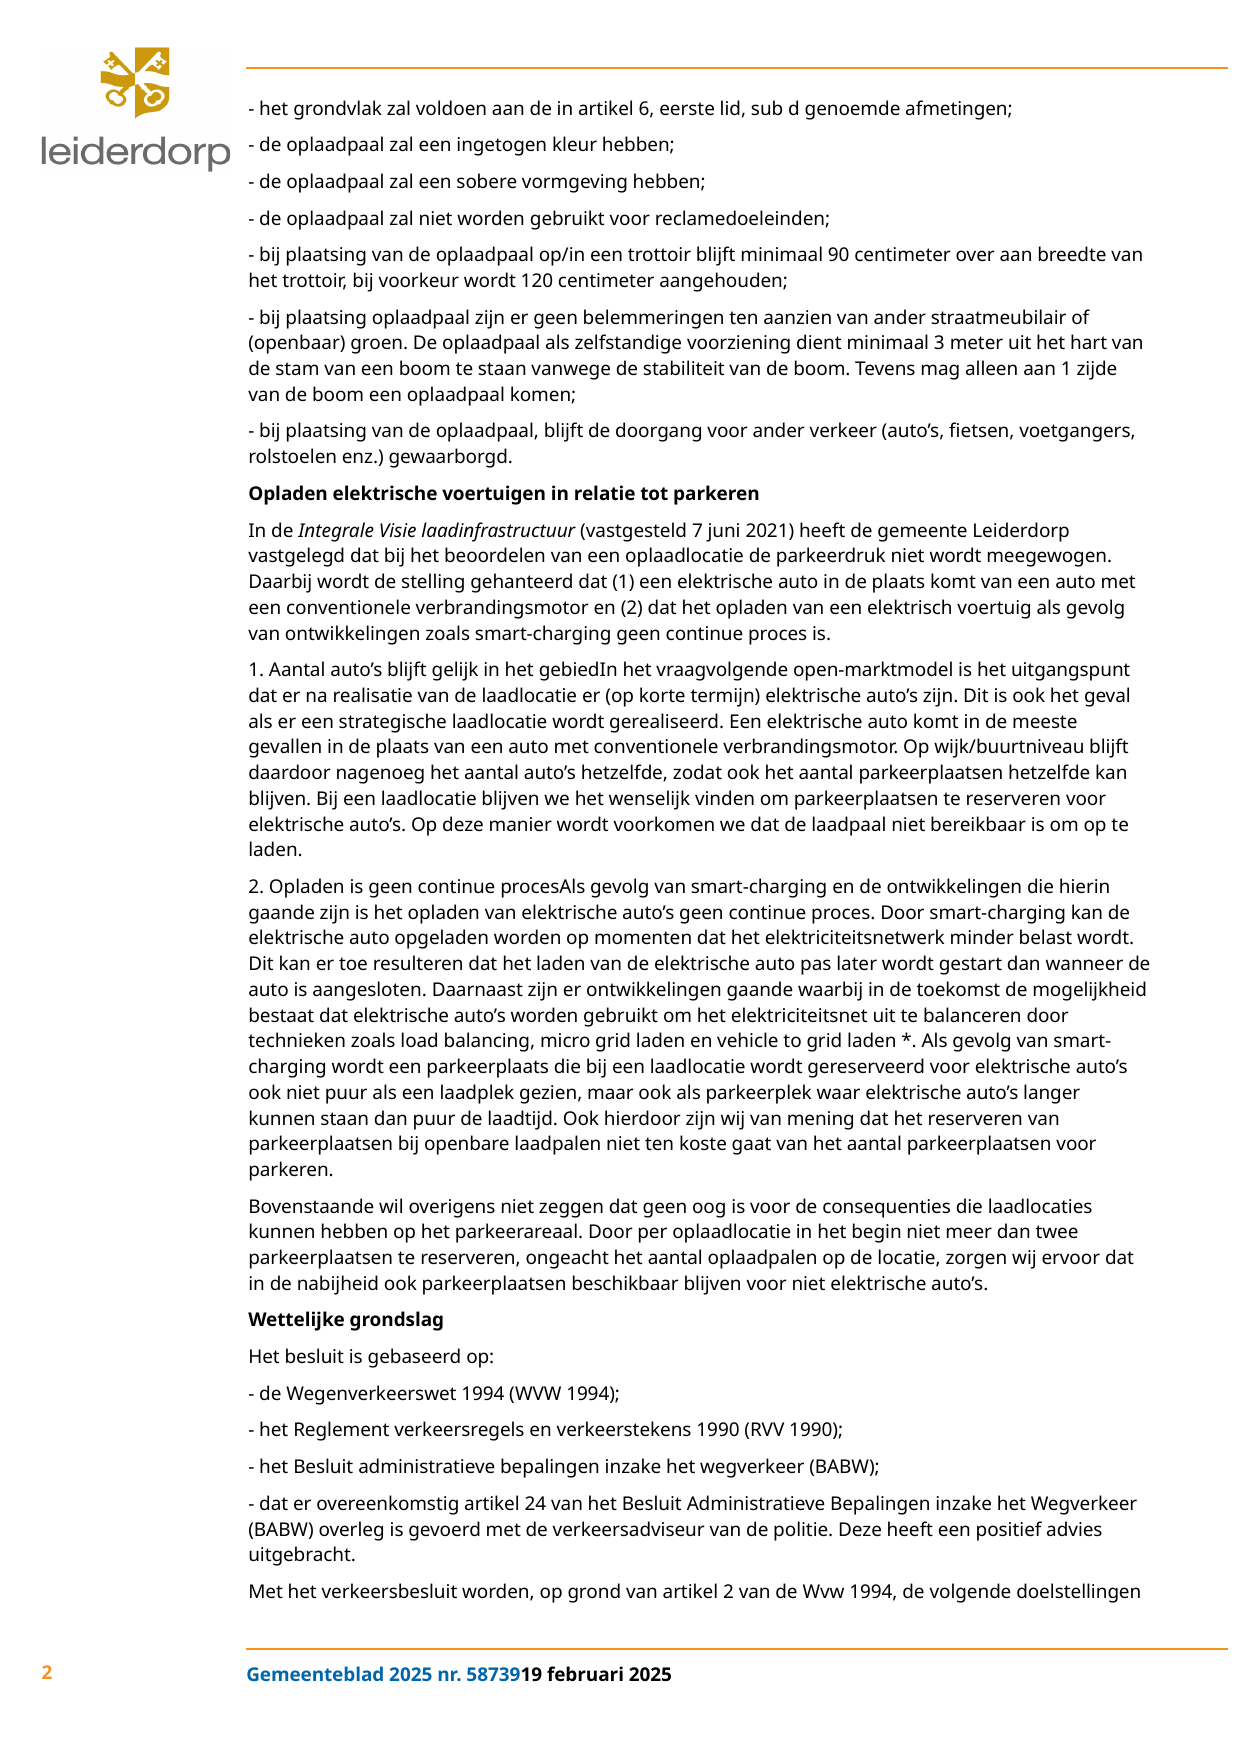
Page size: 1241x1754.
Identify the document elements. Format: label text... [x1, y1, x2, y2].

text Het besluit is gebaseerd op: [248, 1343, 1152, 1369]
text - het grondvlak zal voldoen aan de in artikel 6, eerste lid, sub d genoemde afmetingen; [248, 95, 1152, 121]
text 1. Aantal auto’s blijft gelijk in het gebiedIn het vraagvolgende open-marktmodel is het uitgangspunt dat er na realisatie van de laadlocatie er (op korte termijn) elektrische auto’s zijn. Dit is ook het geval als er een strategische laadlocatie wordt gerealiseerd. Een elektrische auto komt in de meeste gevallen in de plaats van een auto met conventionele verbrandingsmotor. Op wijk/buurtniveau blijft daardoor nagenoeg het aantal auto’s hetzelfde, zodat ook het aantal parkeerplaatsen hetzelfde kan blijven. Bij een laadlocatie blijven we het wenselijk vinden om parkeerplaatsen te reserveren voor elektrische auto’s. Op deze manier wordt voorkomen we dat de laadpaal niet bereikbaar is om op te laden. [248, 656, 1152, 862]
text Met het verkeersbesluit worden, op grond van artikel 2 van de Wvw 1994, de volgende doelstellingen [248, 1578, 1152, 1604]
text - bij plaatsing oplaadpaal zijn er geen belemmeringen ten aanzien van ander straatmeubilair of (openbaar) groen. De oplaadpaal als zelfstandige voorziening dient minimaal 3 meter uit het hart van de stam van een boom te staan vanwege de stabiliteit van de boom. Tevens mag alleen aan 1 zijde van de boom een oplaadpaal komen; [248, 304, 1152, 407]
text - het Reglement verkeersregels en verkeerstekens 1990 (RVV 1990); [248, 1417, 1152, 1442]
text - dat er overeenkomstig artikel 24 van het Besluit Administratieve Bepalingen inzake het Wegverkeer (BABW) overleg is gevoerd met de verkeersadviseur van de politie. Deze heeft een positief advies uitgebracht. [248, 1490, 1152, 1567]
text - het Besluit administratieve bepalingen inzake het wegverkeer (BABW); [248, 1453, 1152, 1479]
text Bovenstaande wil overigens niet zeggen dat geen oog is voor de consequenties die laadlocaties kunnen hebben op het parkeerareaal. Door per oplaadlocatie in het begin niet meer dan twee parkeerplaatsen te reserveren, ongeacht het aantal oplaadpalen op de locatie, zorgen wij ervoor dat in de nabijheid ook parkeerplaatsen beschikbaar blijven voor niet elektrische auto’s. [248, 1193, 1152, 1296]
text - de oplaadpaal zal een ingetogen kleur hebben; [248, 131, 1152, 157]
text Wettelijke grondslag [248, 1307, 1152, 1332]
text - de oplaadpaal zal een sobere vormgeving hebben; [248, 168, 1152, 194]
text Opladen elektrische voertuigen in relatie tot parkeren [248, 480, 1152, 506]
text 2. Opladen is geen continue procesAls gevolg van smart-charging en de ontwikkelingen die hierin gaande zijn is het opladen van elektrische auto’s geen continue proces. Door smart-charging kan de elektrische auto opgeladen worden op momenten dat het elektriciteitsnetwerk minder belast wordt. Dit kan er toe resulteren dat het laden van de elektrische auto pas later wordt gestart dan wanneer de auto is aangesloten. Daarnaast zijn er ontwikkelingen gaande waarbij in de toekomst de mogelijkheid bestaat dat elektrische auto’s worden gebruikt om het elektriciteitsnet uit te balanceren door technieken zoals load balancing, micro grid laden en vehicle to grid laden *. Als gevolg van smart-charging wordt een parkeerplaats die bij een laadlocatie wordt gereserveerd voor elektrische auto’s ook niet puur als een laadplek gezien, maar ook als parkeerplek waar elektrische auto’s langer kunnen staan dan puur de laadtijd. Ook hierdoor zijn wij van mening dat het reserveren van parkeerplaatsen bij openbare laadpalen niet ten koste gaat van het aantal parkeerplaatsen voor parkeren. [248, 873, 1152, 1182]
text In de Integrale Visie laadinfrastructuur (vastgesteld 7 juni 2021) heeft de gemeente Leiderdorp vastgelegd dat bij het beoordelen van een oplaadlocatie de parkeerdruk niet wordt meegewogen. Daarbij wordt de stelling gehanteerd dat (1) een elektrische auto in de plaats komt van een auto met een conventionele verbrandingsmotor en (2) dat het opladen van een elektrisch voertuig als gevolg van ontwikkelingen zoals smart-charging geen continue proces is. [248, 517, 1152, 645]
text - de Wegenverkeerswet 1994 (WVW 1994); [248, 1380, 1152, 1406]
text - bij plaatsing van de oplaadpaal op/in een trottoir blijft minimaal 90 centimeter over aan breedte van het trottoir, bij voorkeur wordt 120 centimeter aangehouden; [248, 241, 1152, 293]
text - bij plaatsing van de oplaadpaal, blijft de doorgang voor ander verkeer (auto’s, fietsen, voetgangers, rolstoelen enz.) gewaarborgd. [248, 418, 1152, 469]
picture [41, 47, 231, 172]
text - de oplaadpaal zal niet worden gebruikt voor reclamedoeleinden; [248, 205, 1152, 231]
